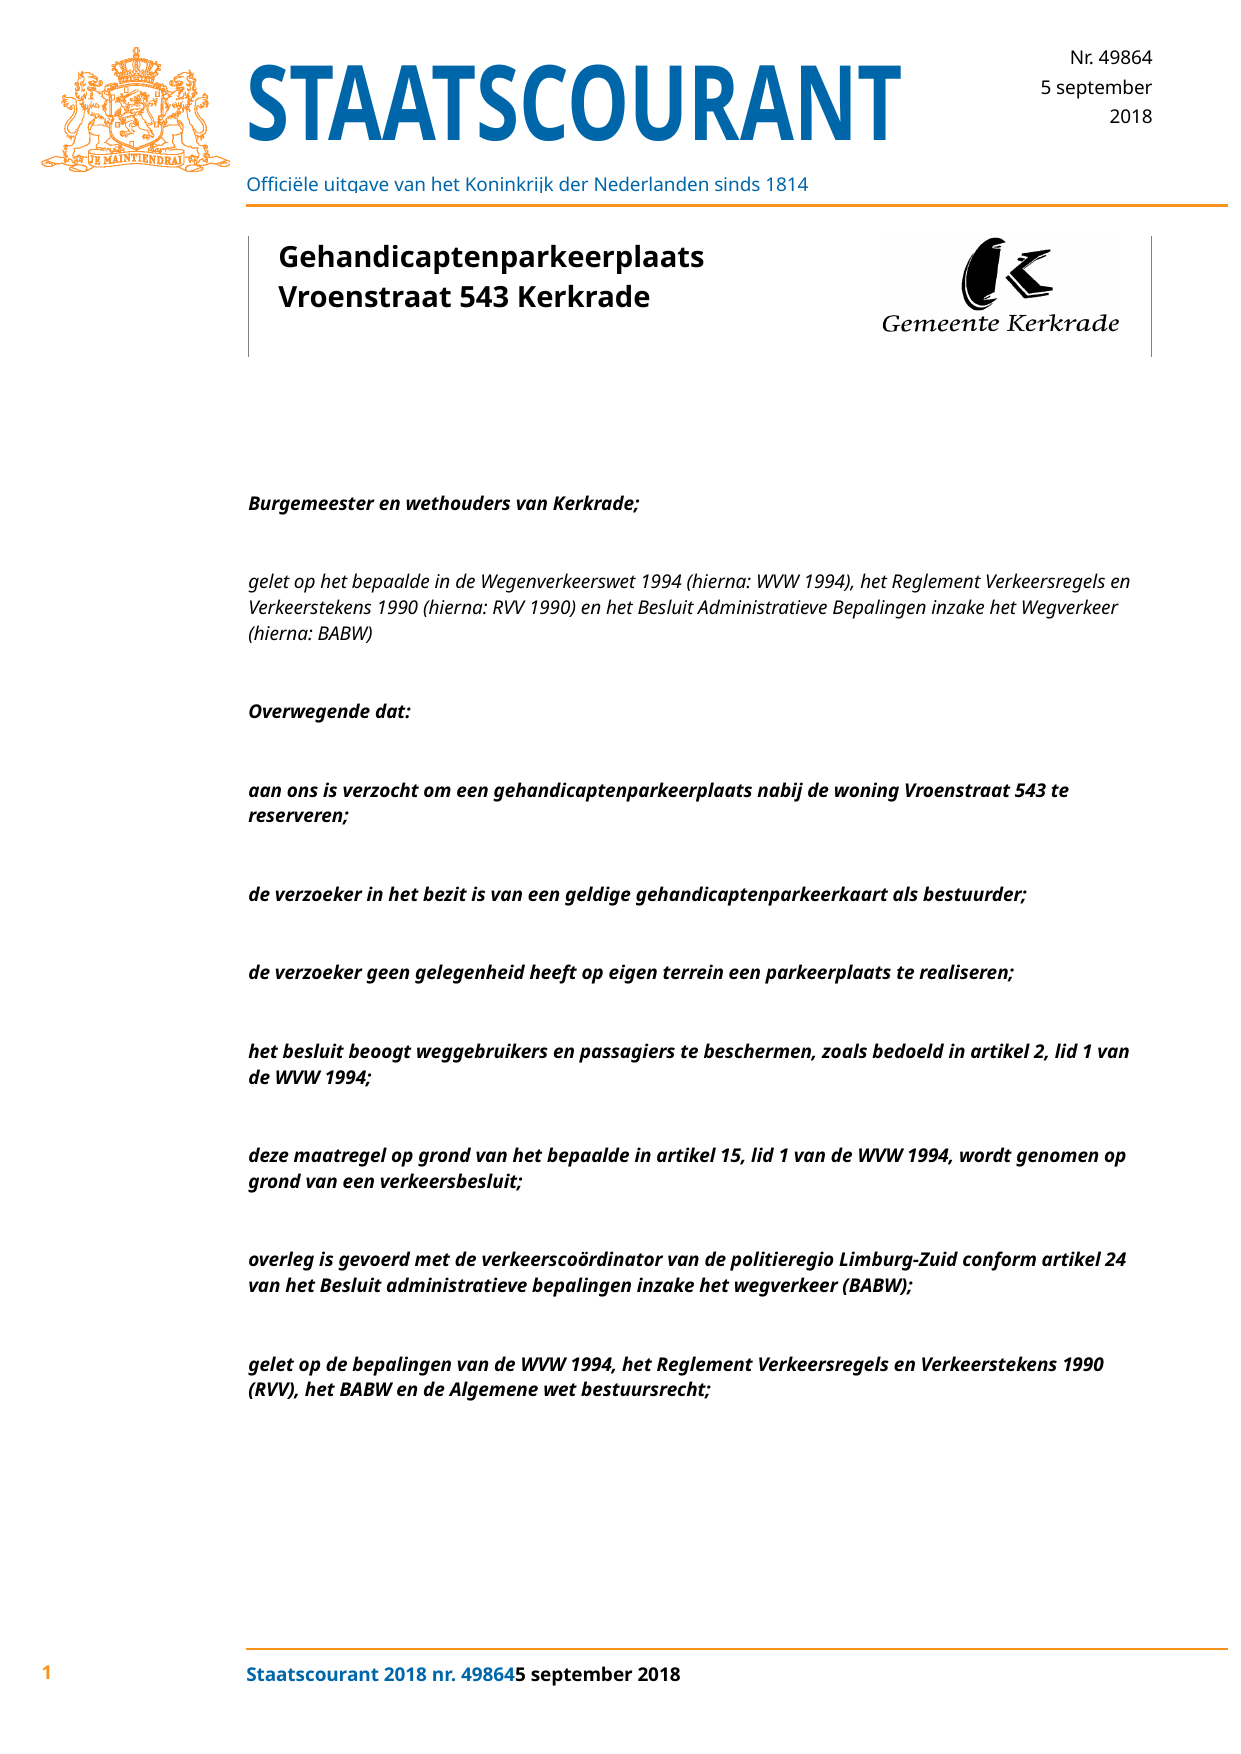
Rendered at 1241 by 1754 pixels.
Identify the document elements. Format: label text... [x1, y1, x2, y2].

text het besluit beoogt weggebruikers en passagiers te beschermen, zoals bedoeld in artikel 2, lid 1 van de WVW 1994; [248, 1038, 1152, 1089]
text de verzoeker geen gelegenheid heeft op eigen terrein een parkeerplaats te realiseren; [248, 959, 1152, 985]
table_header [850, 236, 1151, 357]
picture [41, 47, 231, 172]
text Overwegende dat: [248, 698, 1152, 724]
table_header Gehandicaptenparkeerplaats Vroenstraat 543 Kerkrade [249, 236, 850, 357]
text de verzoeker in het bezit is van een geldige gehandicaptenparkeerkaart als bestuurder; [248, 881, 1152, 907]
text gelet op het bepaalde in de Wegenverkeerswet 1994 (hierna: WVW 1994), het Reglement Verkeersregels en Verkeerstekens 1990 (hierna: RVV 1990) en het Besluit Administratieve Bepalingen inzake het Wegverkeer (hierna: BABW) [248, 568, 1152, 645]
text Burgemeester en wethouders van Kerkrade; [248, 490, 1152, 515]
picture [882, 236, 1119, 332]
text aan ons is verzocht om een gehandicaptenparkeerplaats nabij de woning Vroenstraat 543 te reserveren; [248, 777, 1152, 828]
text deze maatregel op grond van het bepaalde in artikel 15, lid 1 van de WVW 1994, wordt genomen op grond van een verkeersbesluit; [248, 1142, 1152, 1194]
text gelet op de bepalingen van de WVW 1994, het Reglement Verkeersregels en Verkeerstekens 1990 (RVV), het BABW en de Algemene wet bestuursrecht; [248, 1351, 1152, 1402]
text overleg is gevoerd met de verkeerscoördinator van de politieregio Limburg-Zuid conform artikel 24 van het Besluit administratieve bepalingen inzake het wegverkeer (BABW); [248, 1247, 1152, 1298]
